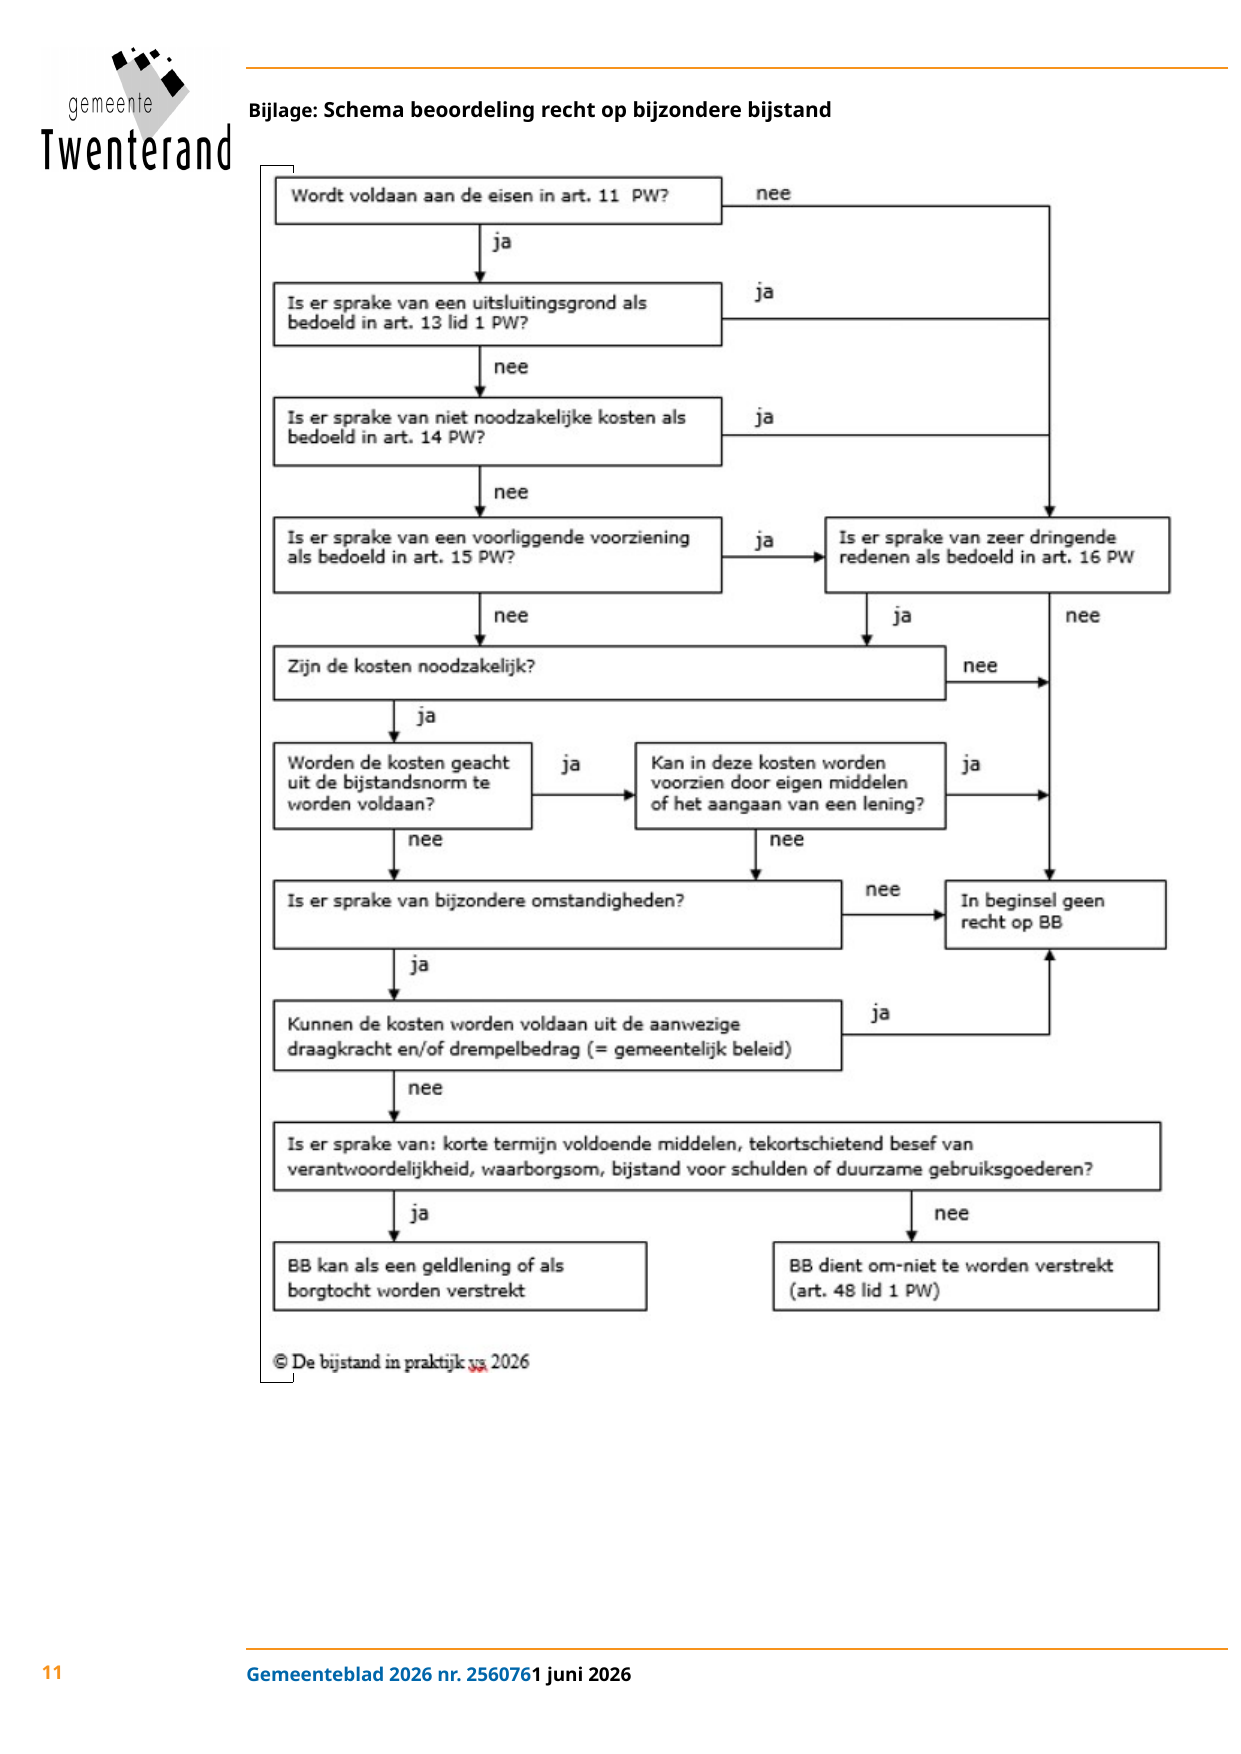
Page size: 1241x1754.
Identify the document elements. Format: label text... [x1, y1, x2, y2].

picture [268, 173, 1173, 1373]
text Bijlage: Schema beoordeling recht op bijzondere bijstand [248, 95, 1152, 123]
picture [41, 47, 231, 172]
